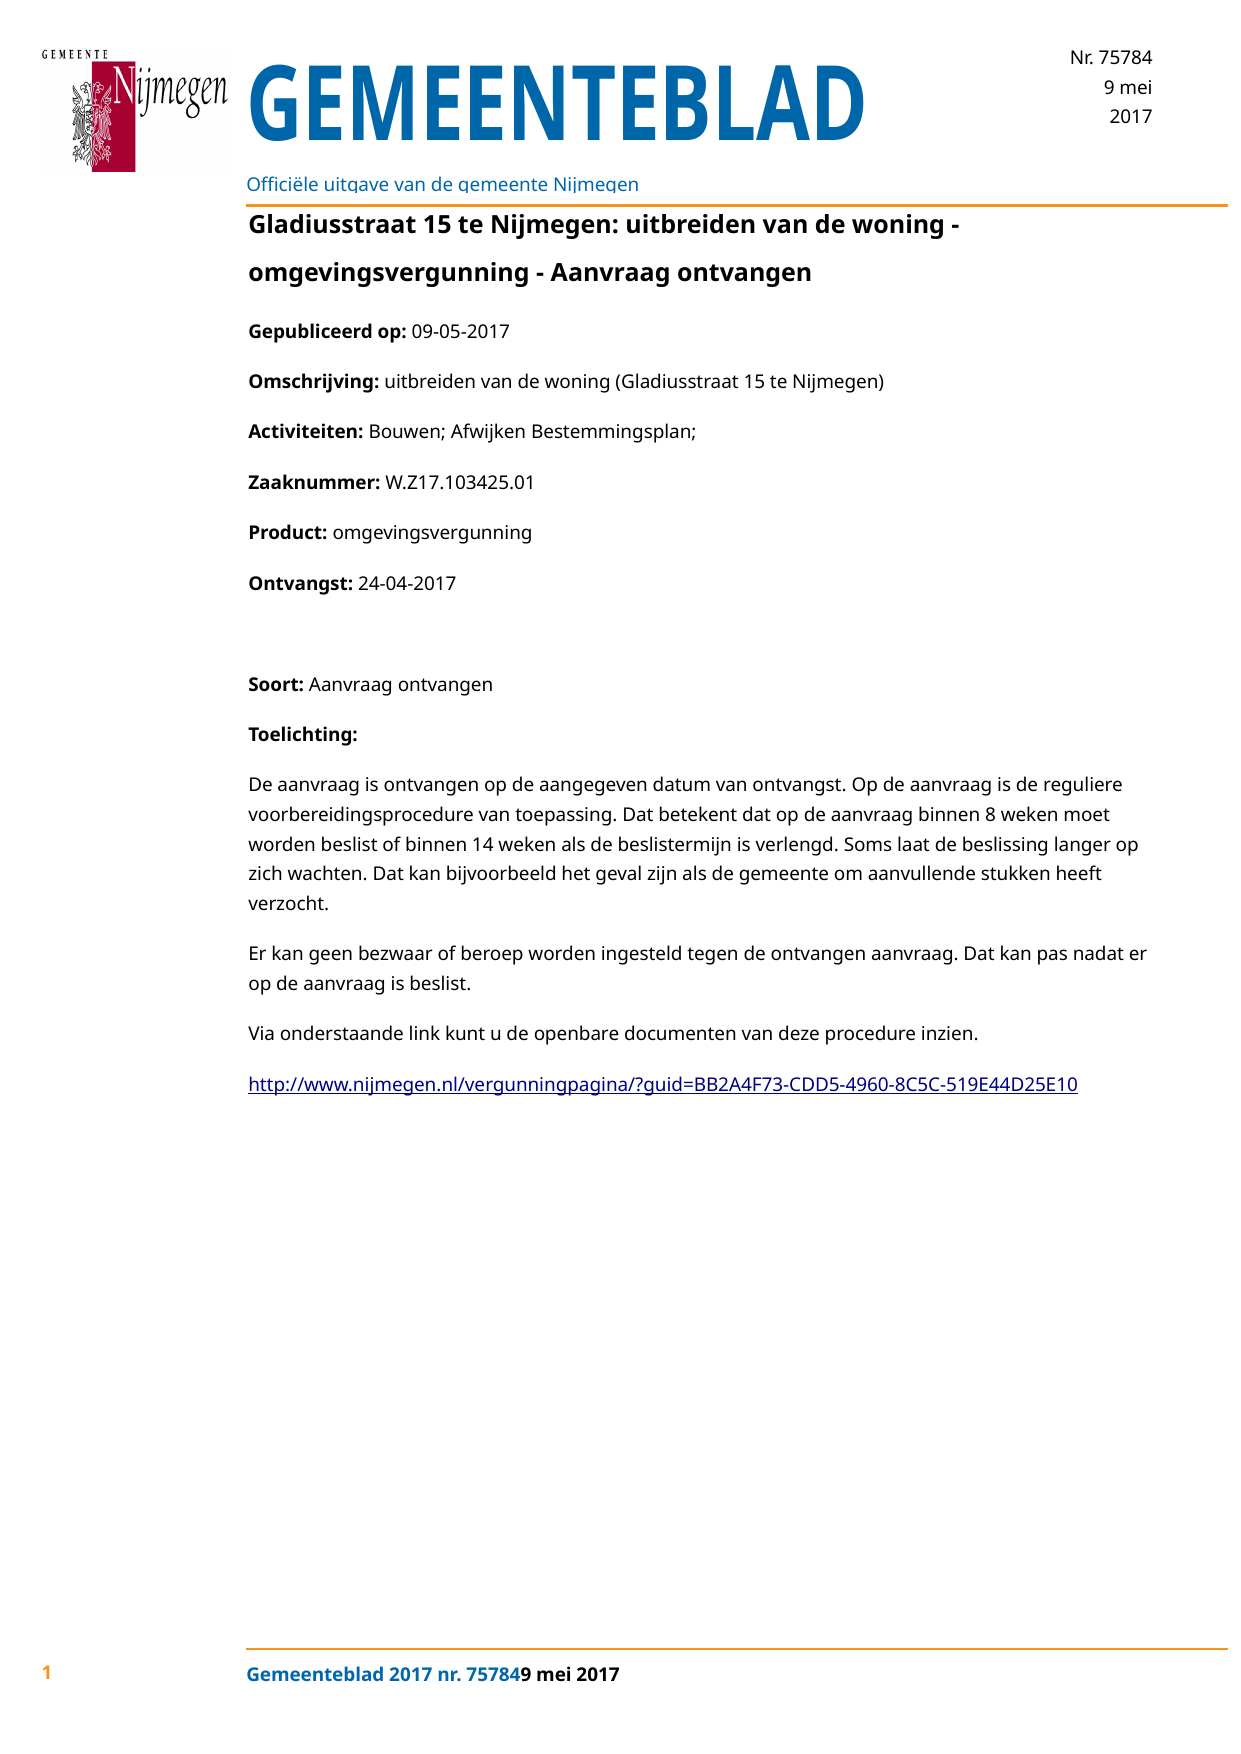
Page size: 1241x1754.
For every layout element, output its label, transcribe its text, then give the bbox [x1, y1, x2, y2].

text Toelichting: [248, 721, 1152, 747]
text Via onderstaande link kunt u de openbare documenten van deze procedure inzien. [248, 1020, 1152, 1046]
text Product: omgevingsvergunning [248, 519, 1152, 545]
text Gladiusstraat 15 te Nijmegen: uitbreiden van de woning - omgevingsvergunning - Aanvraag ontvangen [248, 207, 1152, 288]
text Activiteiten: Bouwen; Afwijken Bestemmingsplan; [248, 419, 1152, 444]
text De aanvraag is ontvangen op de aangegeven datum van ontvangst. Op de aanvraag is de reguliere voorbereidingsprocedure van toepassing. Dat betekent dat op de aanvraag binnen 8 weken moet worden beslist of binnen 14 weken als de beslistermijn is verlengd. Soms laat de beslissing langer op zich wachten. Dat kan bijvoorbeeld het geval zijn als de gemeente om aanvullende stukken heeft verzocht. [248, 772, 1152, 916]
text Gepubliceerd op: 09-05-2017 [248, 318, 1152, 344]
text Soort: Aanvraag ontvangen [248, 671, 1152, 697]
text http://www.nijmegen.nl/vergunningpagina/?guid=BB2A4F73-CDD5-4960-8C5C-519E44D25E10 [248, 1071, 1152, 1097]
text Omschrijving: uitbreiden van de woning (Gladiusstraat 15 te Nijmegen) [248, 368, 1152, 394]
text Ontvangst: 24-04-2017 [248, 570, 1152, 596]
text Zaaknummer: W.Z17.103425.01 [248, 469, 1152, 495]
picture [41, 47, 231, 172]
text Er kan geen bezwaar of beroep worden ingesteld tegen de ontvangen aanvraag. Dat kan pas nadat er op de aanvraag is beslist. [248, 940, 1152, 996]
